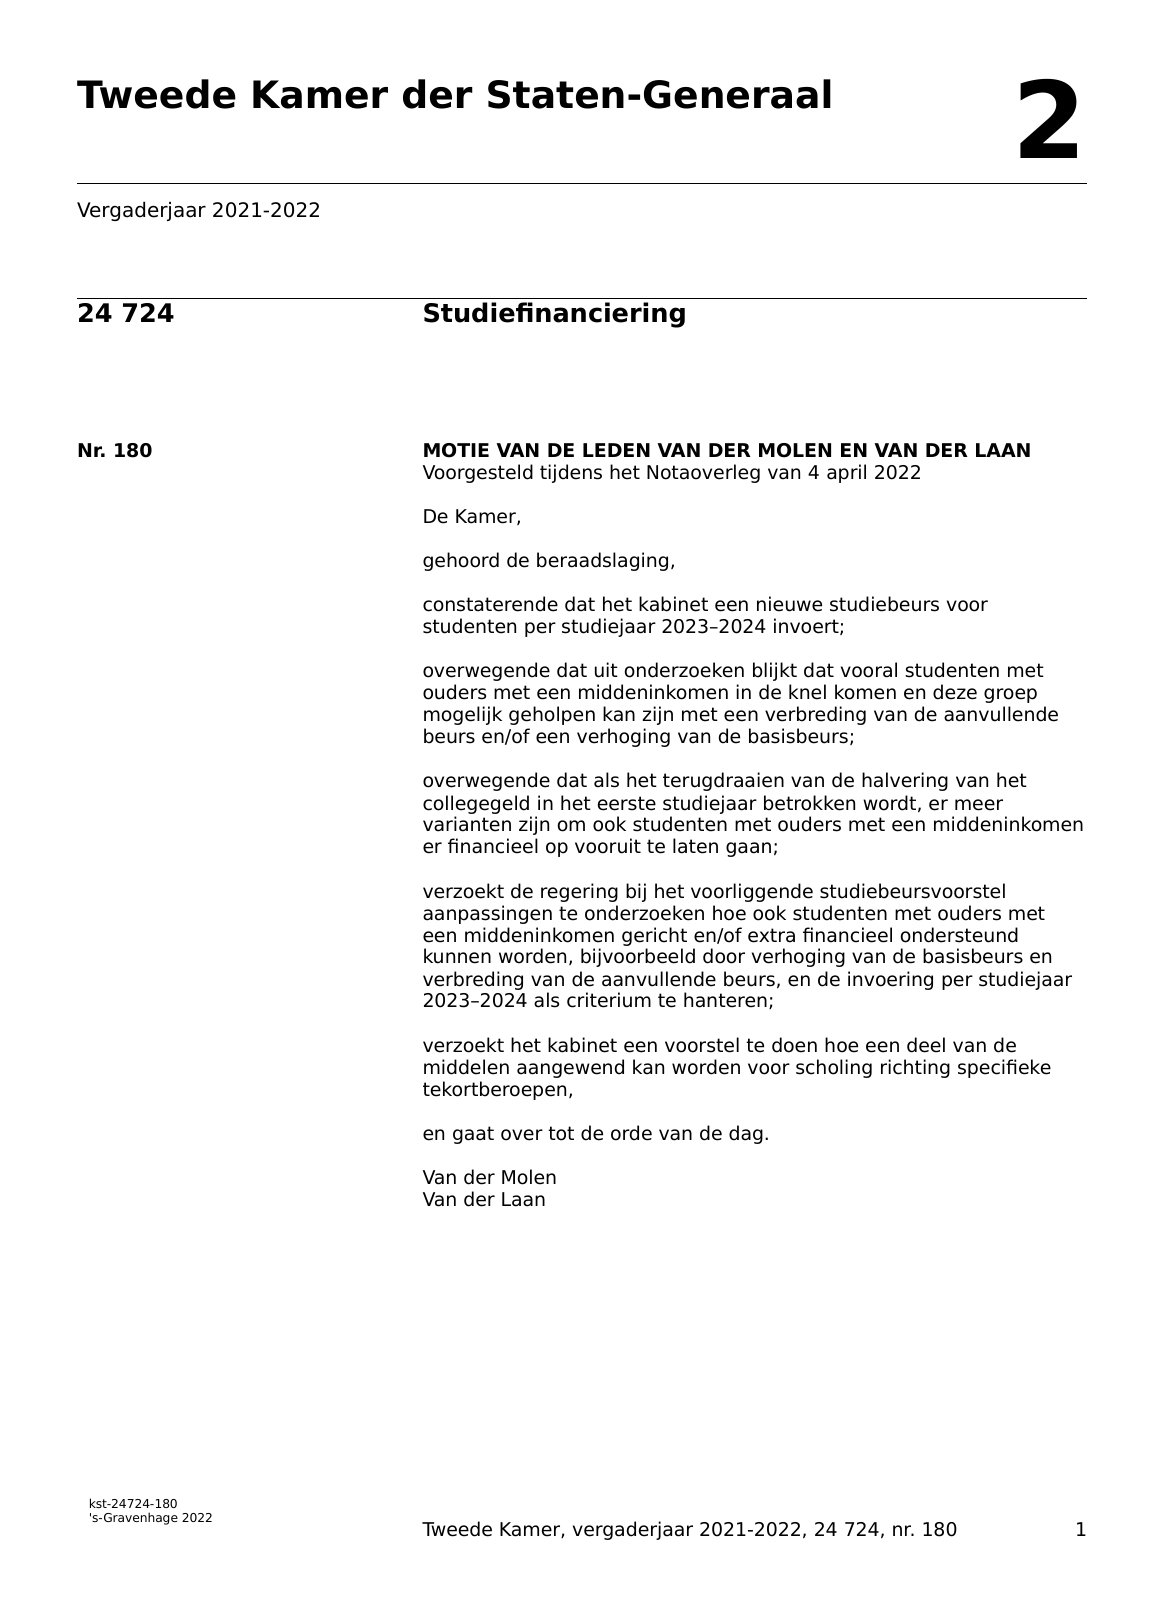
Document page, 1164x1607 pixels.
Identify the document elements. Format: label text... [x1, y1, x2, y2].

table_header Tweede Kamer der Staten-Generaal [77, 59, 886, 183]
text overwegende dat als het terugdraaien van de halvering van het collegegeld in het eerste studiejaar betrokken wordt, er meer varianten zijn om ook studenten met ouders met een middeninkomen er financieel op vooruit te laten gaan; [422, 770, 1087, 858]
text De Kamer, [422, 506, 1087, 528]
text en gaat over tot de orde van de dag. [422, 1123, 1087, 1145]
subtitle 24 724 Studiefinanciering [77, 299, 1087, 329]
text Van der Molen [422, 1167, 1087, 1189]
text Voorgesteld tijdens het Notaoverleg van 4 april 2022 [422, 462, 1087, 484]
table_cell Vergaderjaar 2021-2022 [77, 184, 1087, 298]
text Van der Laan [422, 1189, 1087, 1211]
text kst-24724-180 [88, 1497, 323, 1511]
text gehoord de beraadslaging, [422, 550, 1087, 572]
text 's-Gravenhage 2022 [88, 1511, 323, 1525]
table_header 2 [886, 59, 1087, 183]
text verzoekt het kabinet een voorstel te doen hoe een deel van de middelen aangewend kan worden voor scholing richting specifieke tekortberoepen, [422, 1034, 1087, 1101]
text overwegende dat uit onderzoeken blijkt dat vooral studenten met ouders met een middeninkomen in de knel komen en deze groep mogelijk geholpen kan zijn met een verbreding van de aanvullende beurs en/of een verhoging van de basisbeurs; [422, 660, 1087, 748]
subtitle Nr. 180 MOTIE VAN DE LEDEN VAN DER MOLEN EN VAN DER LAAN [77, 440, 1087, 462]
text constaterende dat het kabinet een nieuwe studiebeurs voor studenten per studiejaar 2023–2024 invoert; [422, 594, 1087, 638]
text verzoekt de regering bij het voorliggende studiebeursvoorstel aanpassingen te onderzoeken hoe ook studenten met ouders met een middeninkomen gericht en/of extra financieel ondersteund kunnen worden, bijvoorbeeld door verhoging van de basisbeurs en verbreding van de aanvullende beurs, en de invoering per studiejaar 2023–2024 als criterium te hanteren; [422, 881, 1087, 1012]
